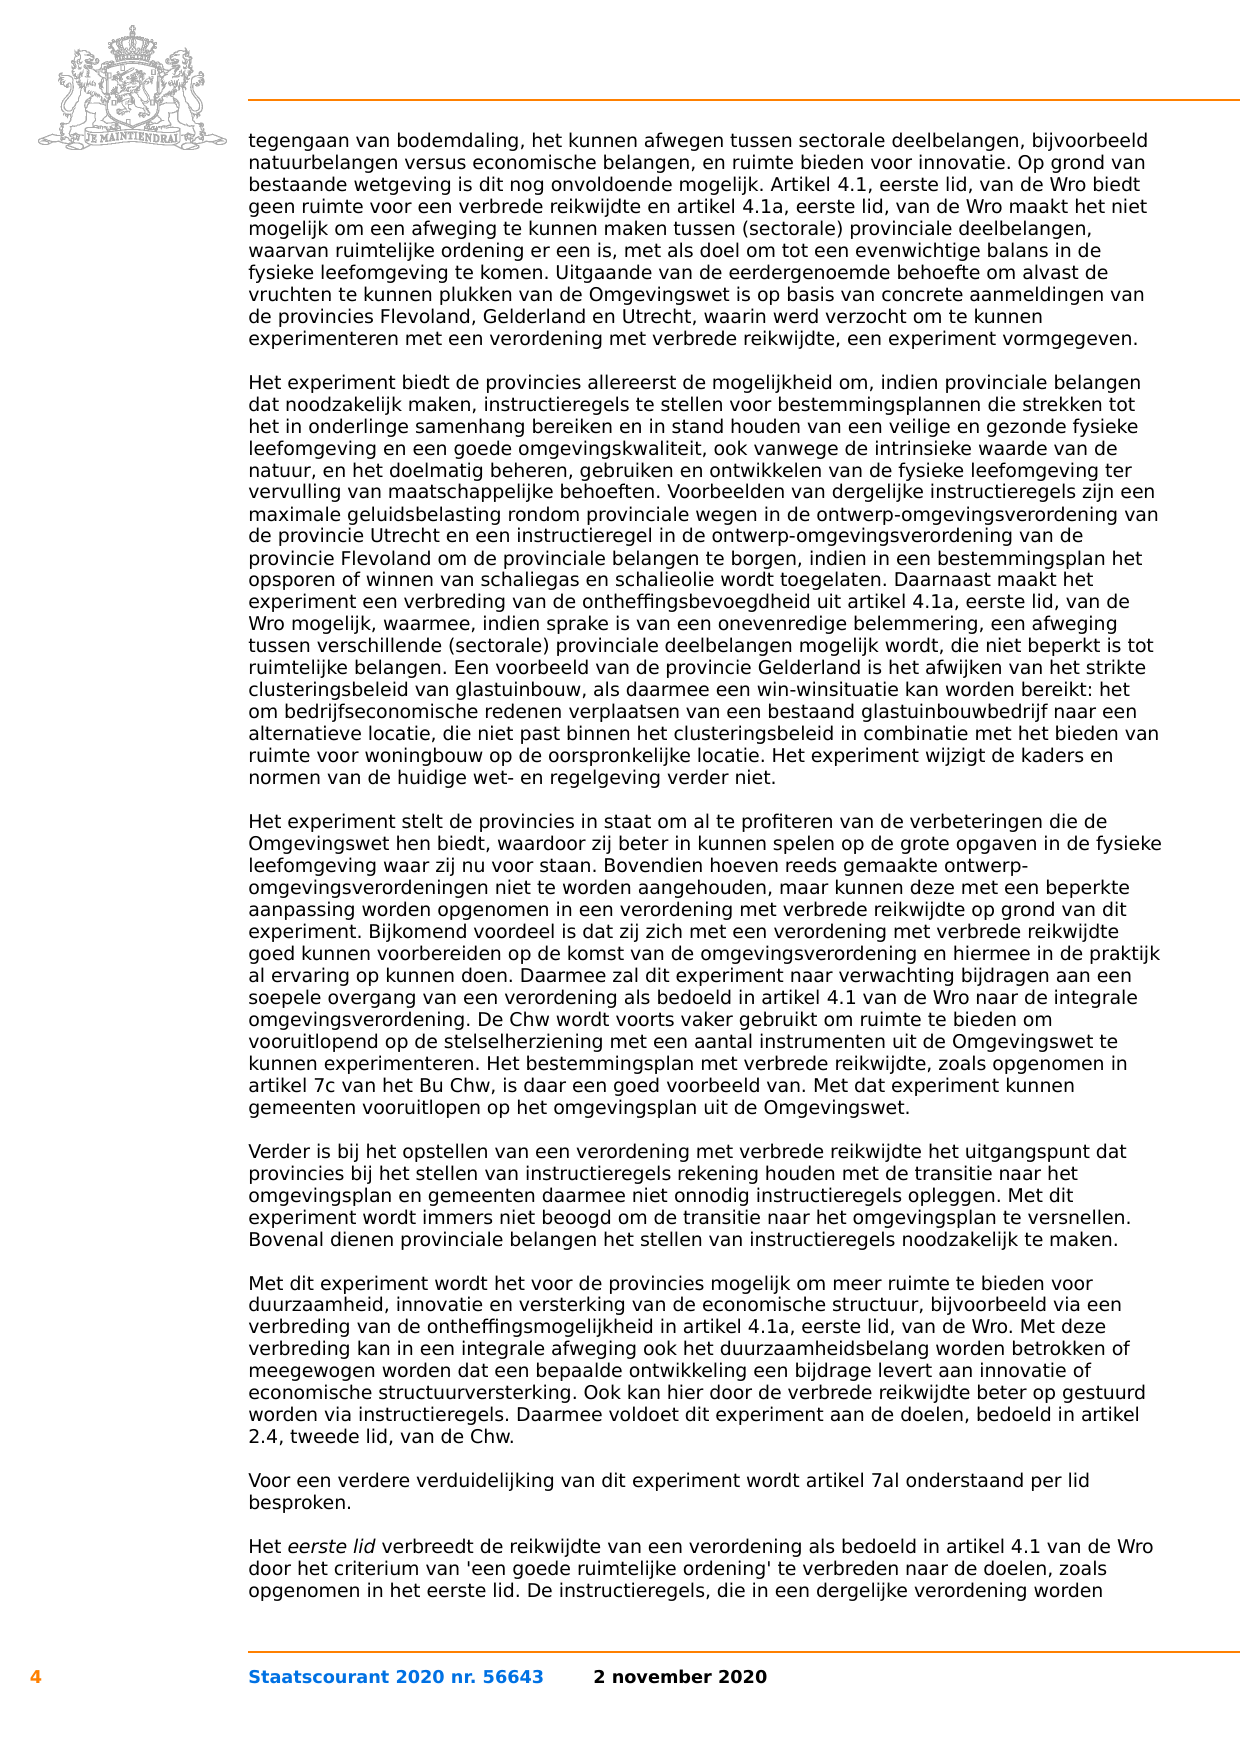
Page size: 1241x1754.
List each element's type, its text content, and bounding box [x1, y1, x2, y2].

picture [38, 25, 227, 150]
text Verder is bij het opstellen van een verordening met verbrede reikwijdte het uitgangspunt dat provincies bij het stellen van instructieregels rekening houden met de transitie naar het omgevingsplan en gemeenten daarmee niet onnodig instructieregels opleggen. Met dit experiment wordt immers niet beoogd om de transitie naar het omgevingsplan te versnellen. Bovenal dienen provinciale belangen het stellen van instructieregels noodzakelijk te maken. [248, 1141, 1163, 1251]
text Het eerste lid verbreedt de reikwijdte van een verordening als bedoeld in artikel 4.1 van de Wro door het criterium van 'een goede ruimtelijke ordening' te verbreden naar de doelen, zoals opgenomen in het eerste lid. De instructieregels, die in een dergelijke verordening worden [248, 1536, 1163, 1602]
text Met dit experiment wordt het voor de provincies mogelijk om meer ruimte te bieden voor duurzaamheid, innovatie en versterking van de economische structuur, bijvoorbeeld via een verbreding van de ontheffingsmogelijkheid in artikel 4.1a, eerste lid, van de Wro. Met deze verbreding kan in een integrale afweging ook het duurzaamheidsbelang worden betrokken of meegewogen worden dat een bepaalde ontwikkeling een bijdrage levert aan innovatie of economische structuurversterking. Ook kan hier door de verbrede reikwijdte beter op gestuurd worden via instructieregels. Daarmee voldoet dit experiment aan de doelen, bedoeld in artikel 2.4, tweede lid, van de Chw. [248, 1272, 1163, 1448]
text Voor een verdere verduidelijking van dit experiment wordt artikel 7al onderstaand per lid besproken. [248, 1470, 1163, 1514]
text tegengaan van bodemdaling, het kunnen afwegen tussen sectorale deelbelangen, bijvoorbeeld natuurbelangen versus economische belangen, en ruimte bieden voor innovatie. Op grond van bestaande wetgeving is dit nog onvoldoende mogelijk. Artikel 4.1, eerste lid, van de Wro biedt geen ruimte voor een verbrede reikwijdte en artikel 4.1a, eerste lid, van de Wro maakt het niet mogelijk om een afweging te kunnen maken tussen (sectorale) provinciale deelbelangen, waarvan ruimtelijke ordening er een is, met als doel om tot een evenwichtige balans in de fysieke leefomgeving te komen. Uitgaande van de eerdergenoemde behoefte om alvast de vruchten te kunnen plukken van de Omgevingswet is op basis van concrete aanmeldingen van de provincies Flevoland, Gelderland en Utrecht, waarin werd verzocht om te kunnen experimenteren met een verordening met verbrede reikwijdte, een experiment vormgegeven. [248, 130, 1163, 350]
text Het experiment biedt de provincies allereerst de mogelijkheid om, indien provinciale belangen dat noodzakelijk maken, instructieregels te stellen voor bestemmingsplannen die strekken tot het in onderlinge samenhang bereiken en in stand houden van een veilige en gezonde fysieke leefomgeving en een goede omgevingskwaliteit, ook vanwege de intrinsieke waarde van de natuur, en het doelmatig beheren, gebruiken en ontwikkelen van de fysieke leefomgeving ter vervulling van maatschappelijke behoeften. Voorbeelden van dergelijke instructieregels zijn een maximale geluidsbelasting rondom provinciale wegen in de ontwerp-omgevingsverordening van de provincie Utrecht en een instructieregel in de ontwerp-omgevingsverordening van de provincie Flevoland om de provinciale belangen te borgen, indien in een bestemmingsplan het opsporen of winnen van schaliegas en schalieolie wordt toegelaten. Daarnaast maakt het experiment een verbreding van de ontheffingsbevoegdheid uit artikel 4.1a, eerste lid, van de Wro mogelijk, waarmee, indien sprake is van een onevenredige belemmering, een afweging tussen verschillende (sectorale) provinciale deelbelangen mogelijk wordt, die niet beperkt is tot ruimtelijke belangen. Een voorbeeld van de provincie Gelderland is het afwijken van het strikte clusteringsbeleid van glastuinbouw, als daarmee een win-winsituatie kan worden bereikt: het om bedrijfseconomische redenen verplaatsen van een bestaand glastuinbouwbedrijf naar een alternatieve locatie, die niet past binnen het clusteringsbeleid in combinatie met het bieden van ruimte voor woningbouw op de oorspronkelijke locatie. Het experiment wijzigt de kaders en normen van de huidige wet- en regelgeving verder niet. [248, 372, 1163, 789]
text Het experiment stelt de provincies in staat om al te profiteren van de verbeteringen die de Omgevingswet hen biedt, waardoor zij beter in kunnen spelen op de grote opgaven in de fysieke leefomgeving waar zij nu voor staan. Bovendien hoeven reeds gemaakte ontwerp-omgevingsverordeningen niet te worden aangehouden, maar kunnen deze met een beperkte aanpassing worden opgenomen in een verordening met verbrede reikwijdte op grond van dit experiment. Bijkomend voordeel is dat zij zich met een verordening met verbrede reikwijdte goed kunnen voorbereiden op de komst van de omgevingsverordening en hiermee in de praktijk al ervaring op kunnen doen. Daarmee zal dit experiment naar verwachting bijdragen aan een soepele overgang van een verordening als bedoeld in artikel 4.1 van de Wro naar de integrale omgevingsverordening. De Chw wordt voorts vaker gebruikt om ruimte te bieden om vooruitlopend op de stelselherziening met een aantal instrumenten uit de Omgevingswet te kunnen experimenteren. Het bestemmingsplan met verbrede reikwijdte, zoals opgenomen in artikel 7c van het Bu Chw, is daar een goed voorbeeld van. Met dat experiment kunnen gemeenten vooruitlopen op het omgevingsplan uit de Omgevingswet. [248, 811, 1163, 1119]
